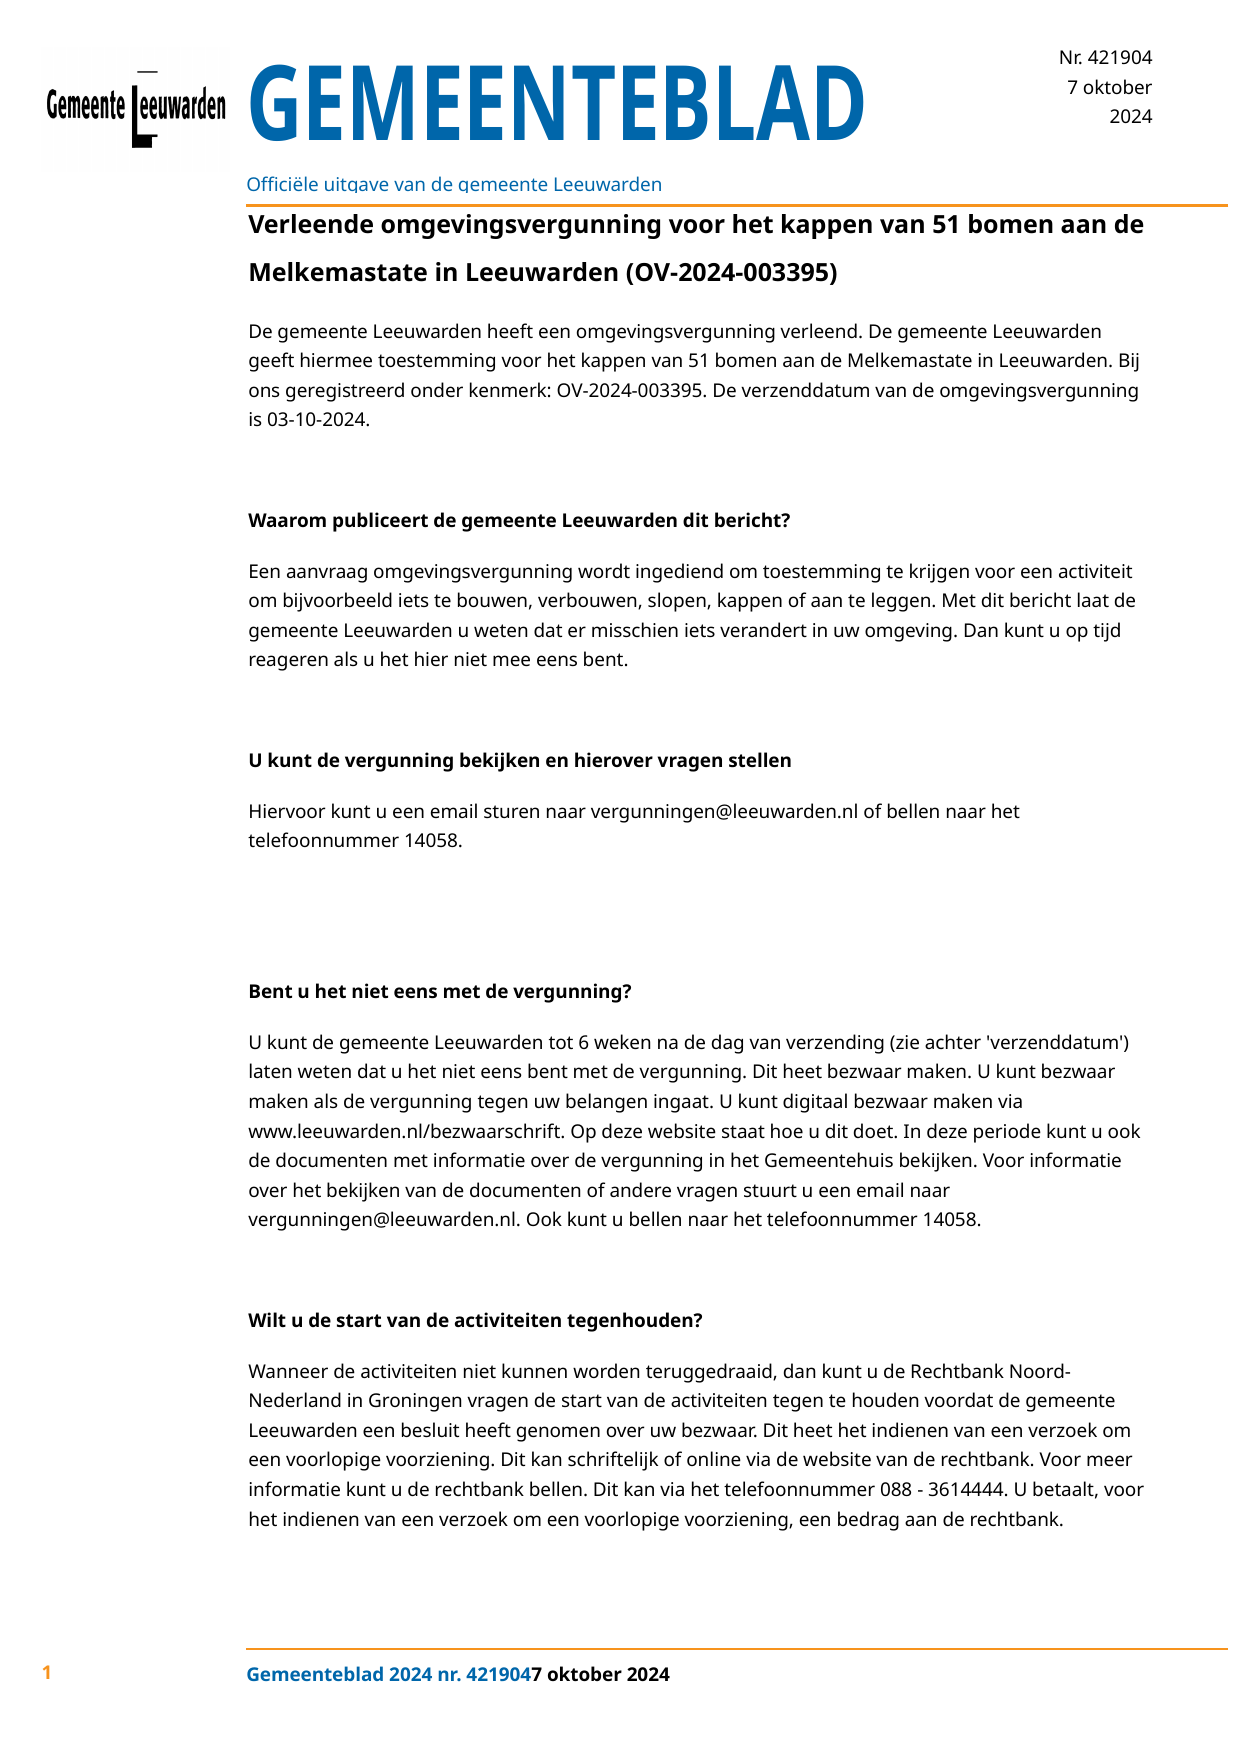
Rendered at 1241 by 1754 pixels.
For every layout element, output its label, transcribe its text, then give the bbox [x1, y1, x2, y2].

text U kunt de gemeente Leeuwarden tot 6 weken na de dag van verzending (zie achter 'verzenddatum') laten weten dat u het niet eens bent met de vergunning. Dit heet bezwaar maken. U kunt bezwaar maken als de vergunning tegen uw belangen ingaat. U kunt digitaal bezwaar maken via www.leeuwarden.nl/bezwaarschrift. Op deze website staat hoe u dit doet. In deze periode kunt u ook de documenten met informatie over de vergunning in het Gemeentehuis bekijken. Voor informatie over het bekijken van de documenten of andere vragen stuurt u een email naar vergunningen@leeuwarden.nl. Ook kunt u bellen naar het telefoonnummer 14058. [248, 1029, 1152, 1232]
text Bent u het niet eens met de vergunning? [248, 979, 1152, 1004]
text Verleende omgevingsvergunning voor het kappen van 51 bomen aan de Melkemastate in Leeuwarden (OV-2024-003395) [248, 207, 1152, 288]
text Wanneer de activiteiten niet kunnen worden teruggedraaid, dan kunt u de Rechtbank Noord-Nederland in Groningen vragen de start van de activiteiten tegen te houden voordat de gemeente Leeuwarden een besluit heeft genomen over uw bezwaar. Dit heet het indienen van een verzoek om een voorlopige voorziening. Dit kan schriftelijk of online via de website van de rechtbank. Voor meer informatie kunt u de rechtbank bellen. Dit kan via het telefoonnummer 088 - 3614444. U betaalt, voor het indienen van een verzoek om een voorlopige voorziening, een bedrag aan de rechtbank. [248, 1358, 1152, 1532]
text Hiervoor kunt u een email sturen naar vergunningen@leeuwarden.nl of bellen naar het telefoonnummer 14058. [248, 798, 1152, 853]
text Waarom publiceert de gemeente Leeuwarden dit bericht? [248, 507, 1152, 533]
text Wilt u de start van de activiteiten tegenhouden? [248, 1307, 1152, 1333]
picture [41, 47, 231, 172]
text U kunt de vergunning bekijken en hierover vragen stellen [248, 747, 1152, 773]
text Een aanvraag omgevingsvergunning wordt ingediend om toestemming te krijgen voor een activiteit om bijvoorbeeld iets te bouwen, verbouwen, slopen, kappen of aan te leggen. Met dit bericht laat de gemeente Leeuwarden u weten dat er misschien iets verandert in uw omgeving. Dan kunt u op tijd reageren als u het hier niet mee eens bent. [248, 558, 1152, 672]
text De gemeente Leeuwarden heeft een omgevingsvergunning verleend. De gemeente Leeuwarden geeft hiermee toestemming voor het kappen van 51 bomen aan de Melkemastate in Leeuwarden. Bij ons geregistreerd onder kenmerk: OV-2024-003395. De verzenddatum van de omgevingsvergunning is 03-10-2024. [248, 318, 1152, 432]
